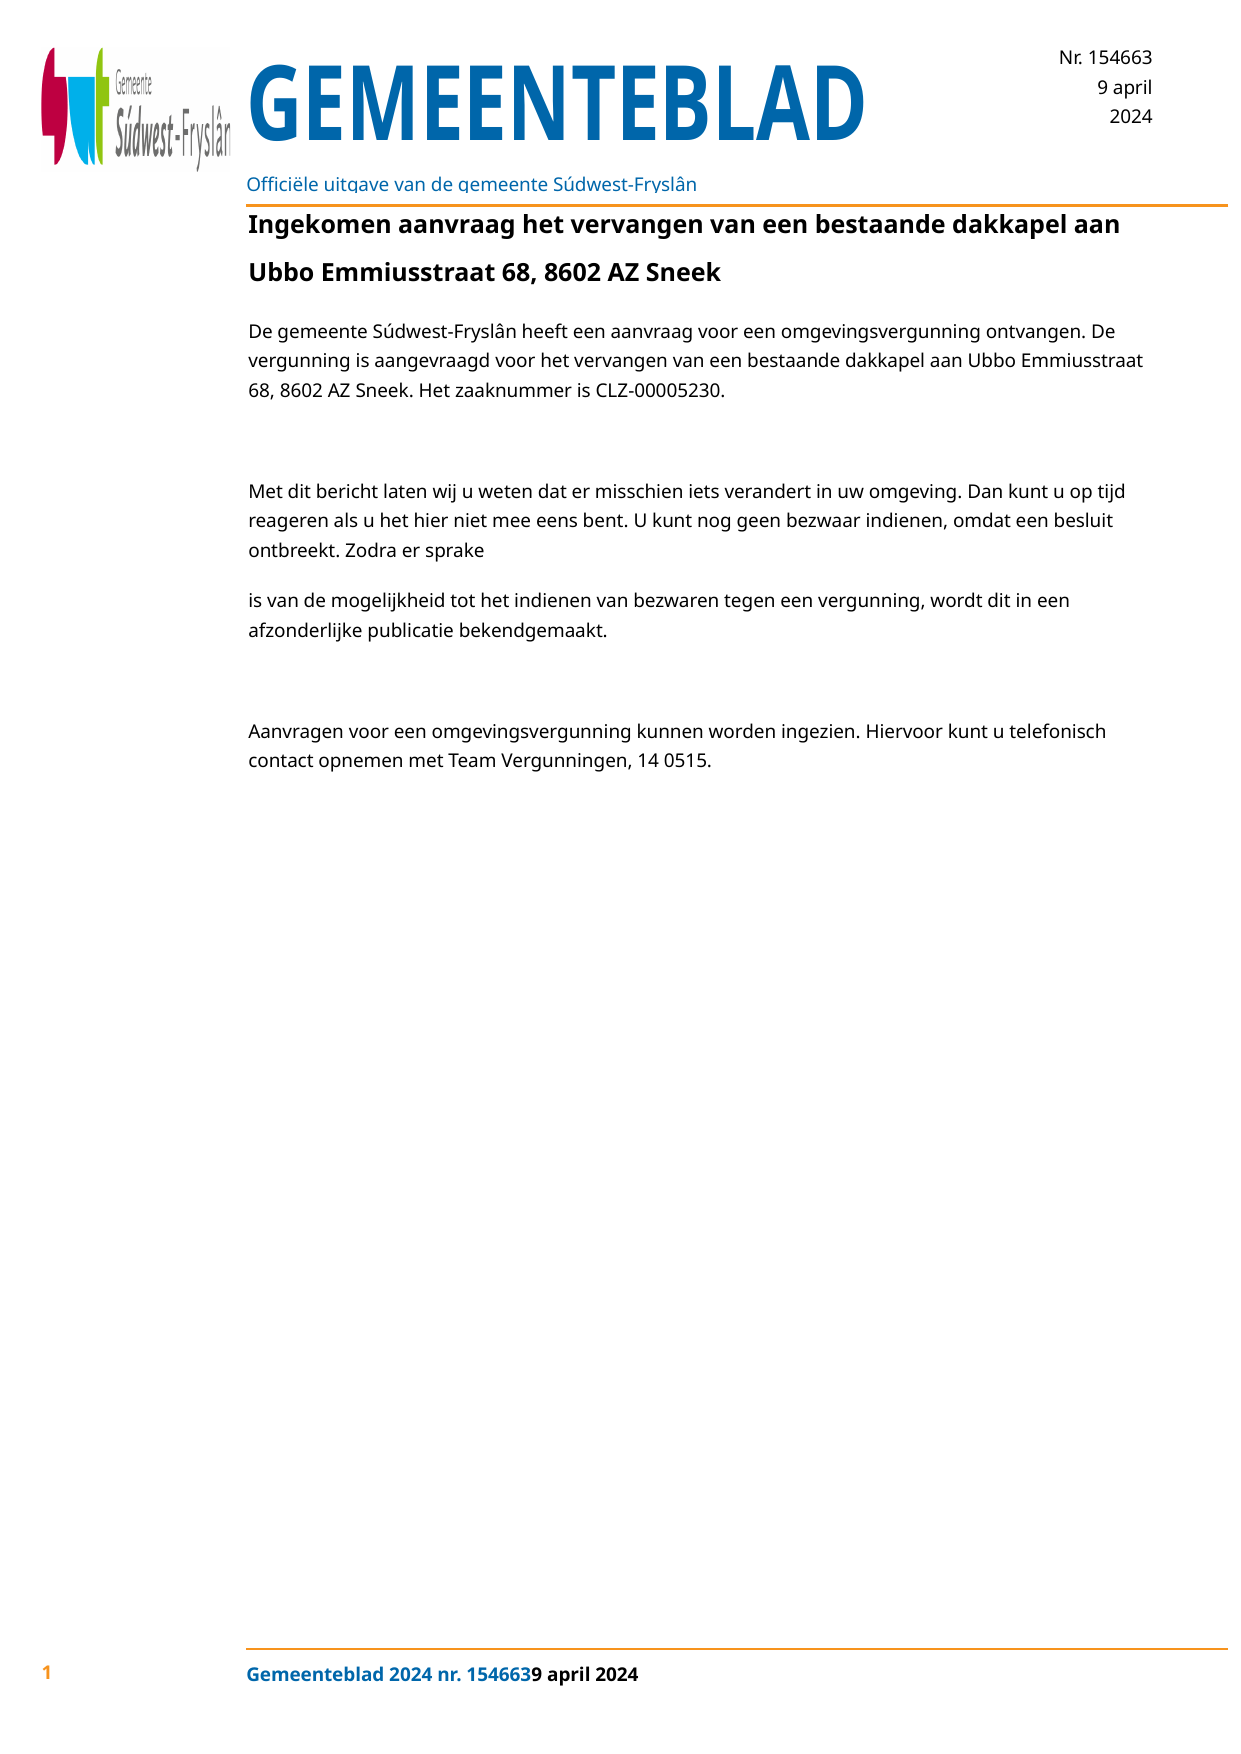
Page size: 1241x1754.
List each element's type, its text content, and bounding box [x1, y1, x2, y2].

picture [41, 47, 231, 172]
text Aanvragen voor een omgevingsvergunning kunnen worden ingezien. Hiervoor kunt u telefonisch contact opnemen met Team Vergunningen, 14 0515. [248, 718, 1152, 773]
text De gemeente Súdwest-Fryslân heeft een aanvraag voor een omgevingsvergunning ontvangen. De vergunning is aangevraagd voor het vervangen van een bestaande dakkapel aan Ubbo Emmiusstraat 68, 8602 AZ Sneek. Het zaaknummer is CLZ-00005230. [248, 318, 1152, 403]
text Met dit bericht laten wij u weten dat er misschien iets verandert in uw omgeving. Dan kunt u op tijd reageren als u het hier niet mee eens bent. U kunt nog geen bezwaar indienen, omdat een besluit ontbreekt. Zodra er sprake [248, 478, 1152, 563]
text Ingekomen aanvraag het vervangen van een bestaande dakkapel aan Ubbo Emmiusstraat 68, 8602 AZ Sneek [248, 207, 1152, 288]
text is van de mogelijkheid tot het indienen van bezwaren tegen een vergunning, wordt dit in een afzonderlijke publicatie bekendgemaakt. [248, 587, 1152, 643]
